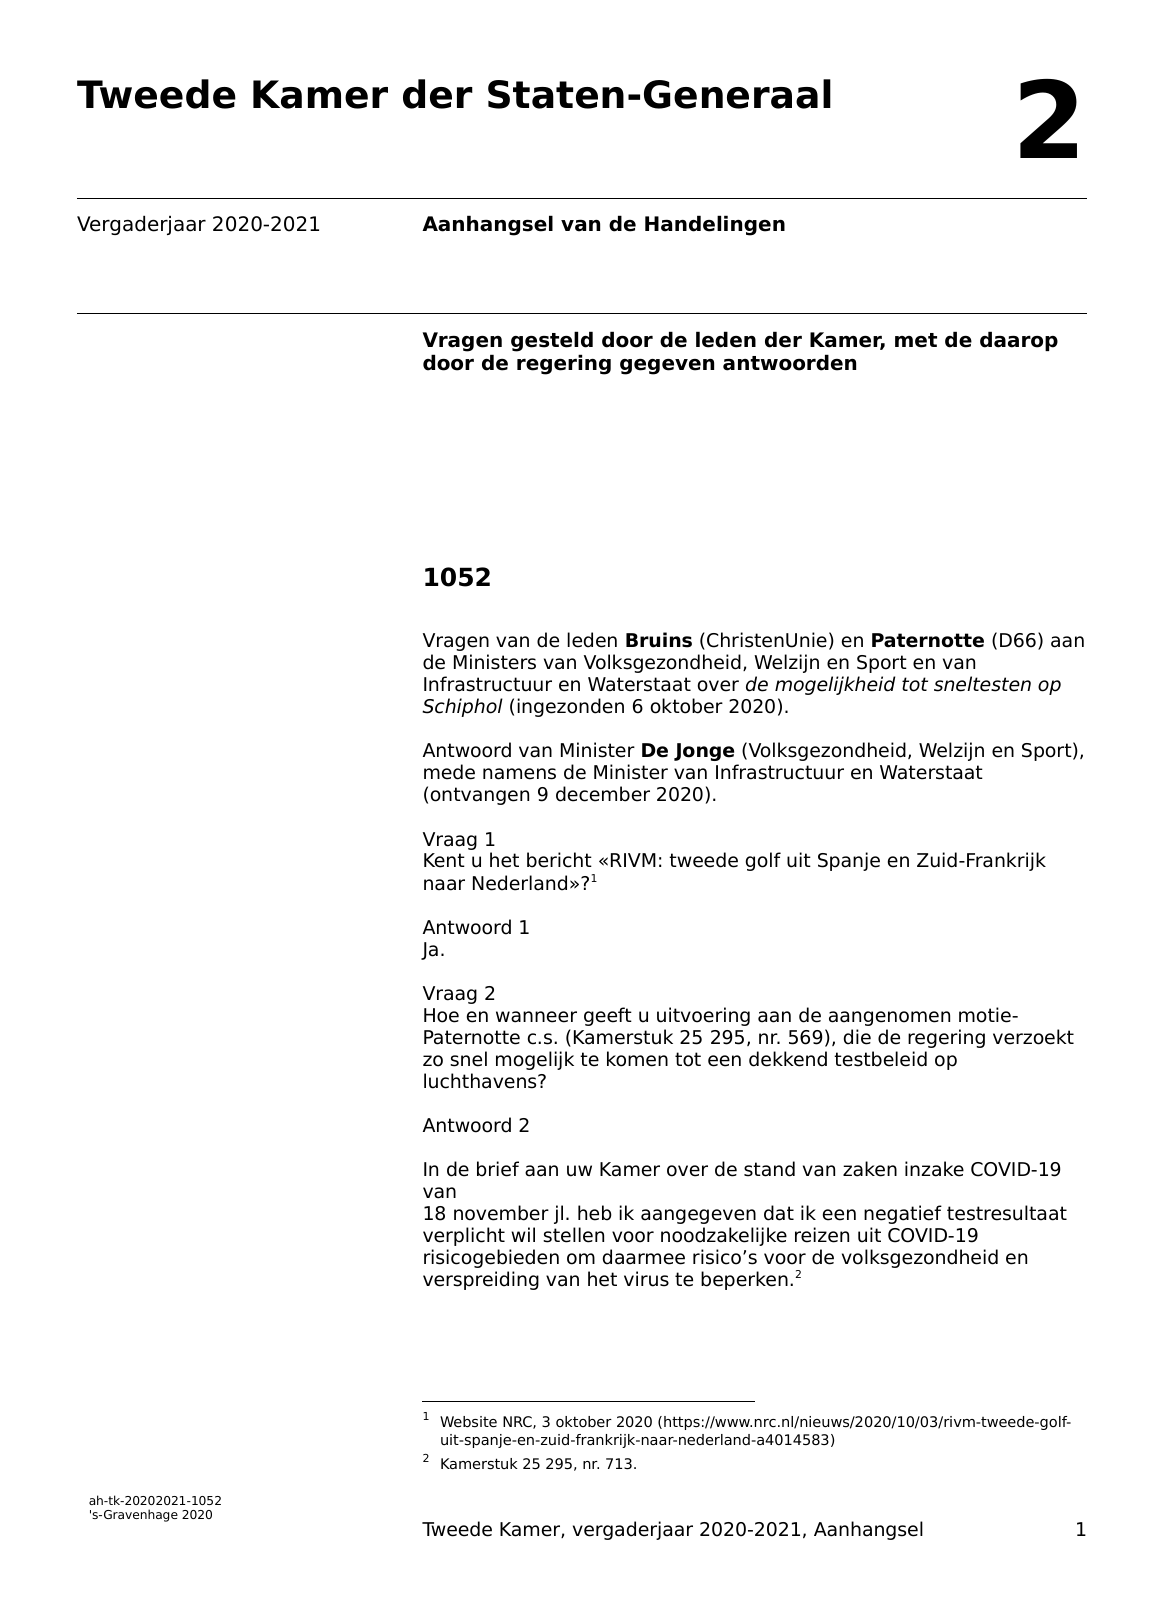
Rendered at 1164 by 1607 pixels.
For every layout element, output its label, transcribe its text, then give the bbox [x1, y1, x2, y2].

table_header Tweede Kamer der Staten-Generaal [77, 59, 886, 198]
text Kent u het bericht «RIVM: tweede golf uit Spanje en Zuid-Frankrijk naar Nederland»? [422, 850, 1087, 894]
text Vragen van de leden Bruins (ChristenUnie) en Paternotte (D66) aan de Ministers van Volksgezondheid, Welzijn en Sport en van Infrastructuur en Waterstaat over de mogelijkheid tot sneltesten op Schiphol (ingezonden 6 oktober 2020). [422, 630, 1087, 718]
table_cell Aanhangsel van de Handelingen [422, 199, 1087, 313]
text ah-tk-20202021-1052 [88, 1494, 323, 1508]
text Website NRC, 3 oktober 2020 (https://www.nrc.nl/nieuws/2020/10/03/rivm-tweede-golf-uit-spanje-en-zuid-frankrijk-naar-nederland-a4014583) [422, 1410, 1087, 1449]
text Antwoord 2 [422, 1115, 1087, 1137]
text Vraag 2 [422, 983, 1087, 1005]
table_cell Vergaderjaar 2020-2021 [77, 199, 422, 313]
text Ja. [422, 938, 1087, 961]
text Hoe en wanneer geeft u uitvoering aan de aangenomen motie-Paternotte c.s. (Kamerstuk 25 295, nr. 569), die de regering verzoekt zo snel mogelijk te komen tot een dekkend testbeleid op luchthavens? [422, 1005, 1087, 1093]
text Kamerstuk 25 295, nr. 713. [422, 1452, 1087, 1474]
table_cell [77, 314, 422, 375]
text Antwoord van Minister De Jonge (Volksgezondheid, Welzijn en Sport), mede namens de Minister van Infrastructuur en Waterstaat (ontvangen 9 december 2020). [422, 740, 1087, 806]
text 18 november jl. heb ik aangegeven dat ik een negatief testresultaat verplicht wil stellen voor noodzakelijke reizen uit COVID-19 risicogebieden om daarmee risico’s voor de volksgezondheid en verspreiding van het virus te beperken. [422, 1203, 1087, 1291]
text Antwoord 1 [422, 917, 1087, 938]
text Vraag 1 [422, 828, 1087, 850]
table_header 2 [886, 59, 1087, 198]
text 1052 [422, 563, 1087, 592]
text 's-Gravenhage 2020 [88, 1508, 323, 1522]
text In de brief aan uw Kamer over de stand van zaken inzake COVID-19 van [422, 1159, 1087, 1203]
table_cell Vragen gesteld door de leden der Kamer, met de daarop door de regering gegeven antwoorden [422, 314, 1087, 375]
